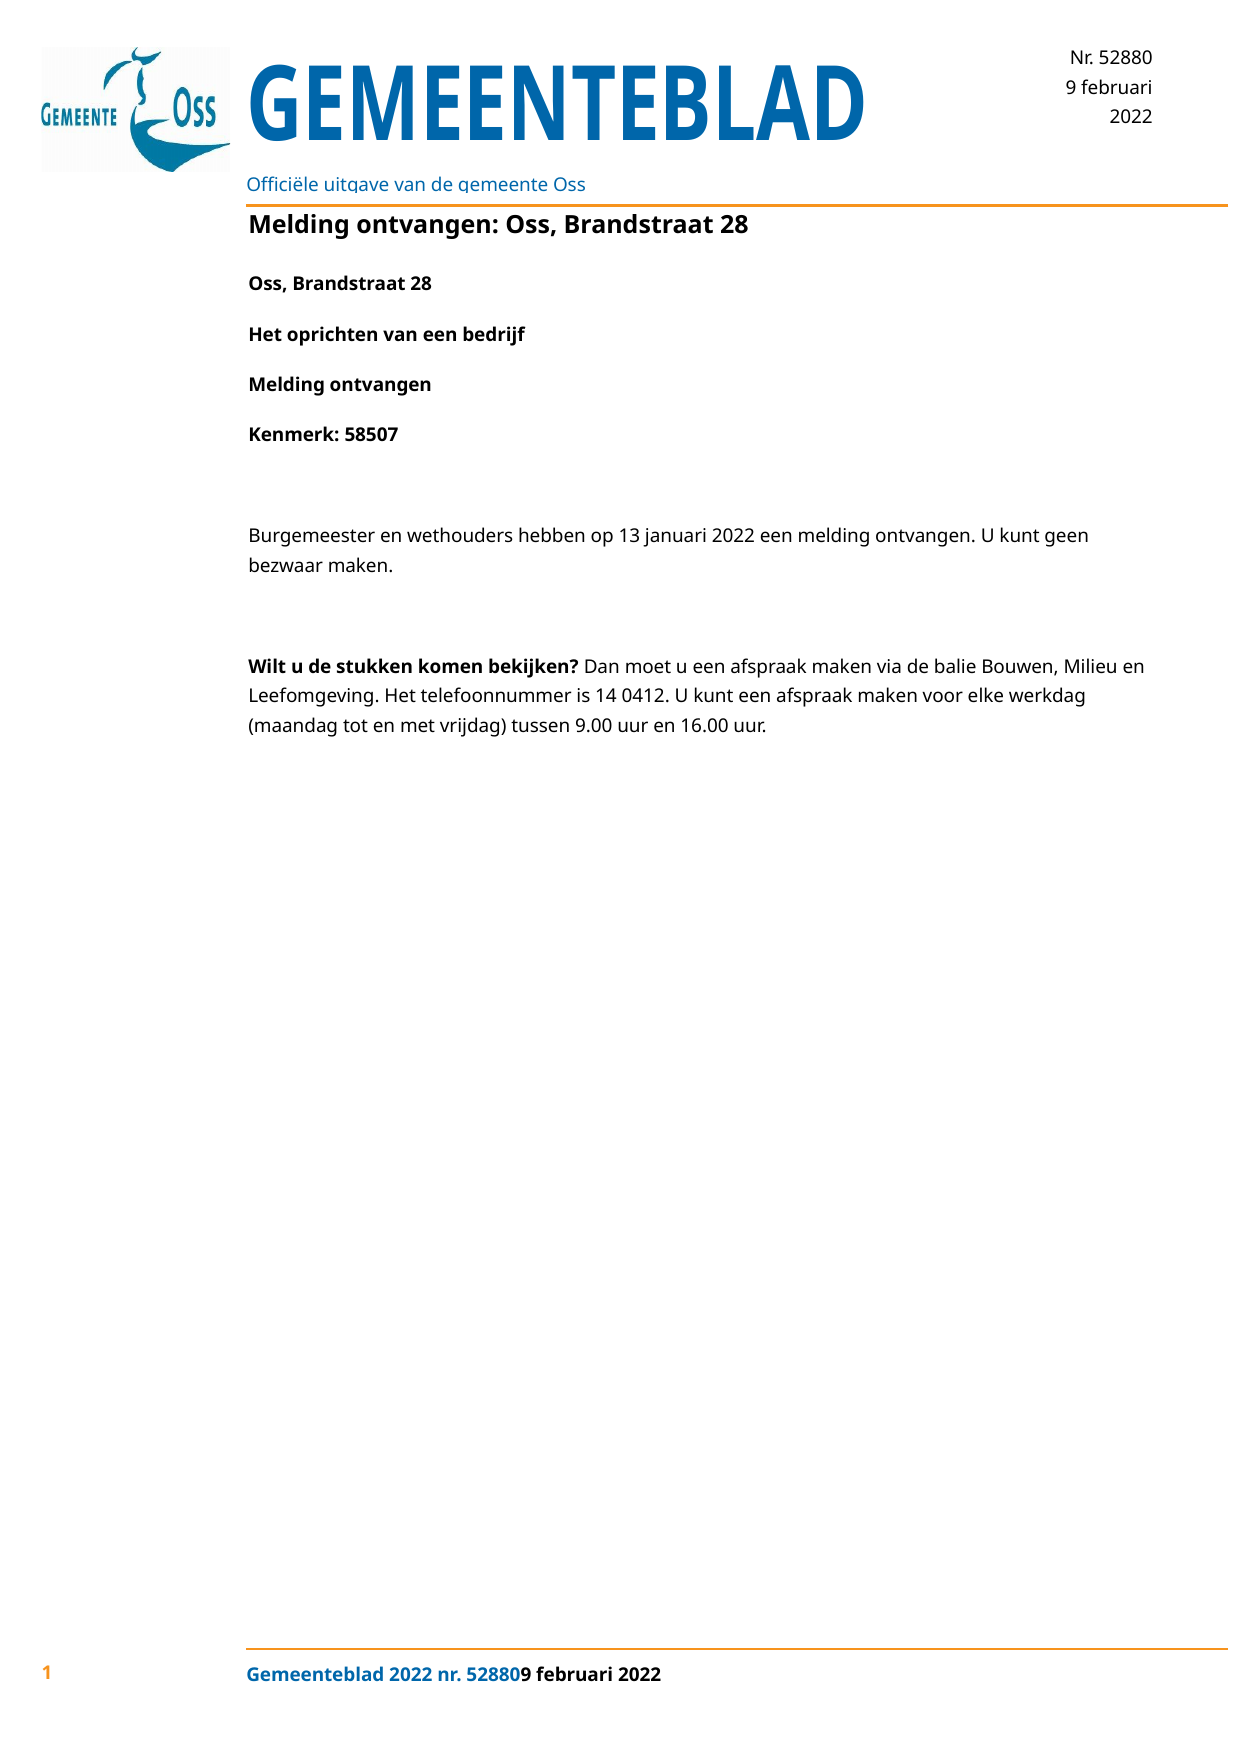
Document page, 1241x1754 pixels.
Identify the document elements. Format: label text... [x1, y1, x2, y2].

picture [41, 47, 231, 172]
text Wilt u de stukken komen bekijken? Dan moet u een afspraak maken via de balie Bouwen, Milieu en Leefomgeving. Het telefoonnummer is 14 0412. U kunt een afspraak maken voor elke werkdag (maandag tot en met vrijdag) tussen 9.00 uur en 16.00 uur. [248, 653, 1152, 738]
text Burgemeester en wethouders hebben op 13 januari 2022 een melding ontvangen. U kunt geen bezwaar maken. [248, 522, 1152, 578]
text Het oprichten van een bedrijf [248, 321, 1152, 346]
text Oss, Brandstraat 28 [248, 270, 1152, 296]
text Melding ontvangen: Oss, Brandstraat 28 [248, 207, 1152, 241]
text Melding ontvangen [248, 371, 1152, 397]
text Kenmerk: 58507 [248, 422, 1152, 447]
